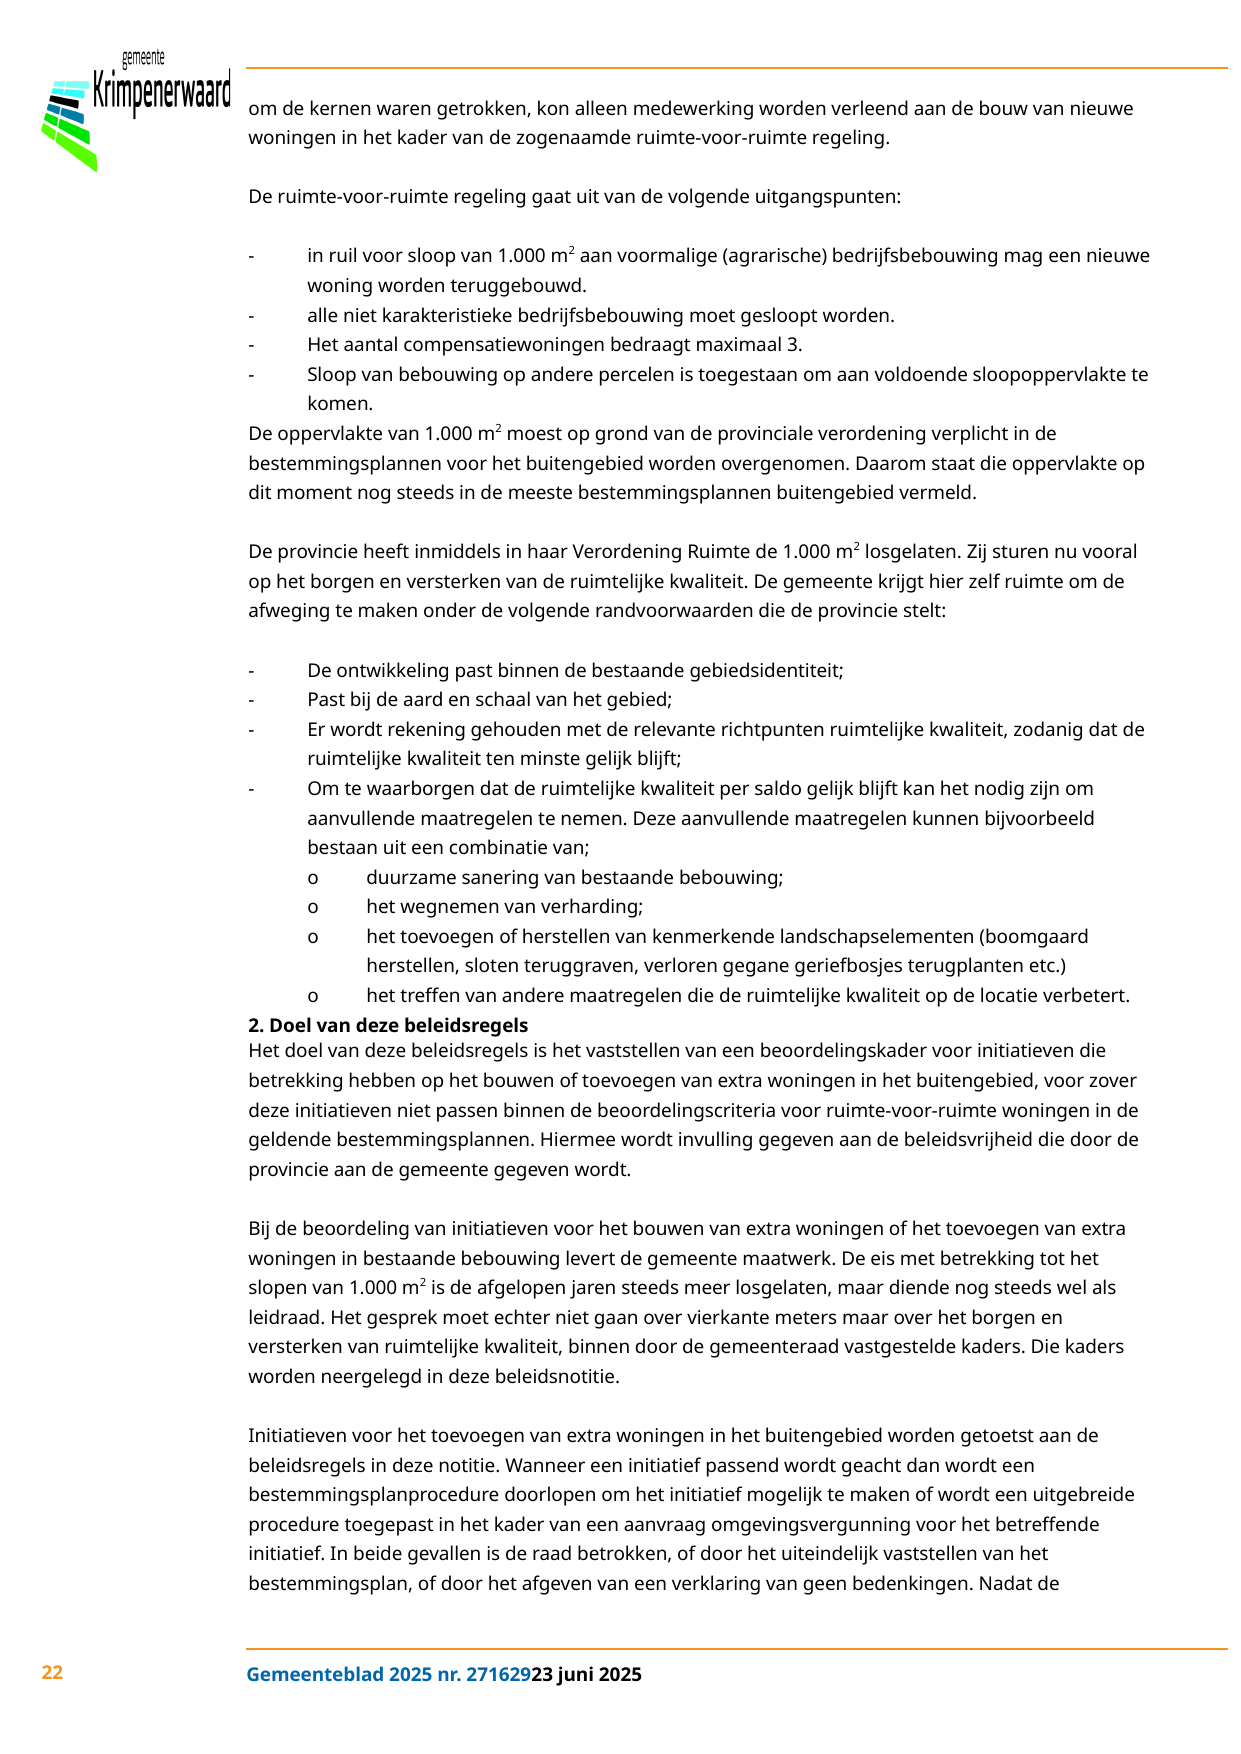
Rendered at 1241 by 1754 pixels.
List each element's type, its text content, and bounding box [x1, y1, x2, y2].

list Om te waarborgen dat de ruimtelijke kwaliteit per saldo gelijk blijft kan het nodig zijn om aanvullende maatregelen te nemen. Deze aanvullende maatregelen kunnen bijvoorbeeld bestaan uit een combinatie van; [248, 775, 1152, 860]
list duurzame sanering van bestaande bebouwing; [307, 864, 1152, 890]
list Er wordt rekening gehouden met de relevante richtpunten ruimtelijke kwaliteit, zodanig dat de ruimtelijke kwaliteit ten minste gelijk blijft; [248, 716, 1152, 771]
text 2. Doel van deze beleidsregels [248, 1012, 1152, 1038]
picture [41, 47, 231, 172]
list Het aantal compensatiewoningen bedraagt maximaal 3. [248, 331, 1152, 357]
list Past bij de aard en schaal van het gebied; [248, 686, 1152, 712]
list het wegnemen van verharding; [307, 893, 1152, 919]
list Sloop van bebouwing op andere percelen is toegestaan om aan voldoende sloopoppervlakte te komen. [248, 361, 1152, 416]
text Het doel van deze beleidsregels is het vaststellen van een beoordelingskader voor initiatieven die betrekking hebben op het bouwen of toevoegen van extra woningen in het buitengebied, voor zover deze initiatieven niet passen binnen de beoordelingscriteria voor ruimte-voor-ruimte woningen in de geldende bestemmingsplannen. Hiermee wordt invulling gegeven aan de beleidsvrijheid die door de provincie aan de gemeente gegeven wordt. [248, 1038, 1152, 1182]
list De ontwikkeling past binnen de bestaande gebiedsidentiteit; [248, 657, 1152, 683]
text om de kernen waren getrokken, kon alleen medewerking worden verleend aan de bouw van nieuwe woningen in het kader van de zogenaamde ruimte-voor-ruimte regeling. [248, 95, 1152, 150]
list het toevoegen of herstellen van kenmerkende landschapselementen (boomgaard herstellen, sloten teruggraven, verloren gegane geriefbosjes terugplanten etc.) [307, 923, 1152, 978]
text De provincie heeft inmiddels in haar Verordening Ruimte de 1.000 m2 losgelaten. Zij sturen nu vooral op het borgen en versterken van de ruimtelijke kwaliteit. De gemeente krijgt hier zelf ruimte om de afweging te maken onder de volgende randvoorwaarden die de provincie stelt: [248, 538, 1152, 623]
list alle niet karakteristieke bedrijfsbebouwing moet gesloopt worden. [248, 302, 1152, 328]
text De ruimte-voor-ruimte regeling gaat uit van de volgende uitgangspunten: [248, 183, 1152, 209]
list in ruil voor sloop van 1.000 m2 aan voormalige (agrarische) bedrijfsbebouwing mag een nieuwe woning worden teruggebouwd. [248, 243, 1152, 298]
text Initiatieven voor het toevoegen van extra woningen in het buitengebied worden getoetst aan de beleidsregels in deze notitie. Wanneer een initiatief passend wordt geacht dan wordt een bestemmingsplanprocedure doorlopen om het initiatief mogelijk te maken of wordt een uitgebreide procedure toegepast in het kader van een aanvraag omgevingsvergunning voor het betreffende initiatief. In beide gevallen is de raad betrokken, of door het uiteindelijk vaststellen van het bestemmingsplan, of door het afgeven van een verklaring van geen bedenkingen. Nadat de [248, 1422, 1152, 1596]
text Bij de beoordeling van initiatieven voor het bouwen van extra woningen of het toevoegen van extra woningen in bestaande bebouwing levert de gemeente maatwerk. De eis met betrekking tot het slopen van 1.000 m2 is de afgelopen jaren steeds meer losgelaten, maar diende nog steeds wel als leidraad. Het gesprek moet echter niet gaan over vierkante meters maar over het borgen en versterken van ruimtelijke kwaliteit, binnen door de gemeenteraad vastgestelde kaders. Die kaders worden neergelegd in deze beleidsnotitie. [248, 1215, 1152, 1389]
list het treffen van andere maatregelen die de ruimtelijke kwaliteit op de locatie verbetert. [307, 982, 1152, 1008]
text De oppervlakte van 1.000 m2 moest op grond van de provinciale verordening verplicht in de bestemmingsplannen voor het buitengebied worden overgenomen. Daarom staat die oppervlakte op dit moment nog steeds in de meeste bestemmingsplannen buitengebied vermeld. [248, 420, 1152, 505]
